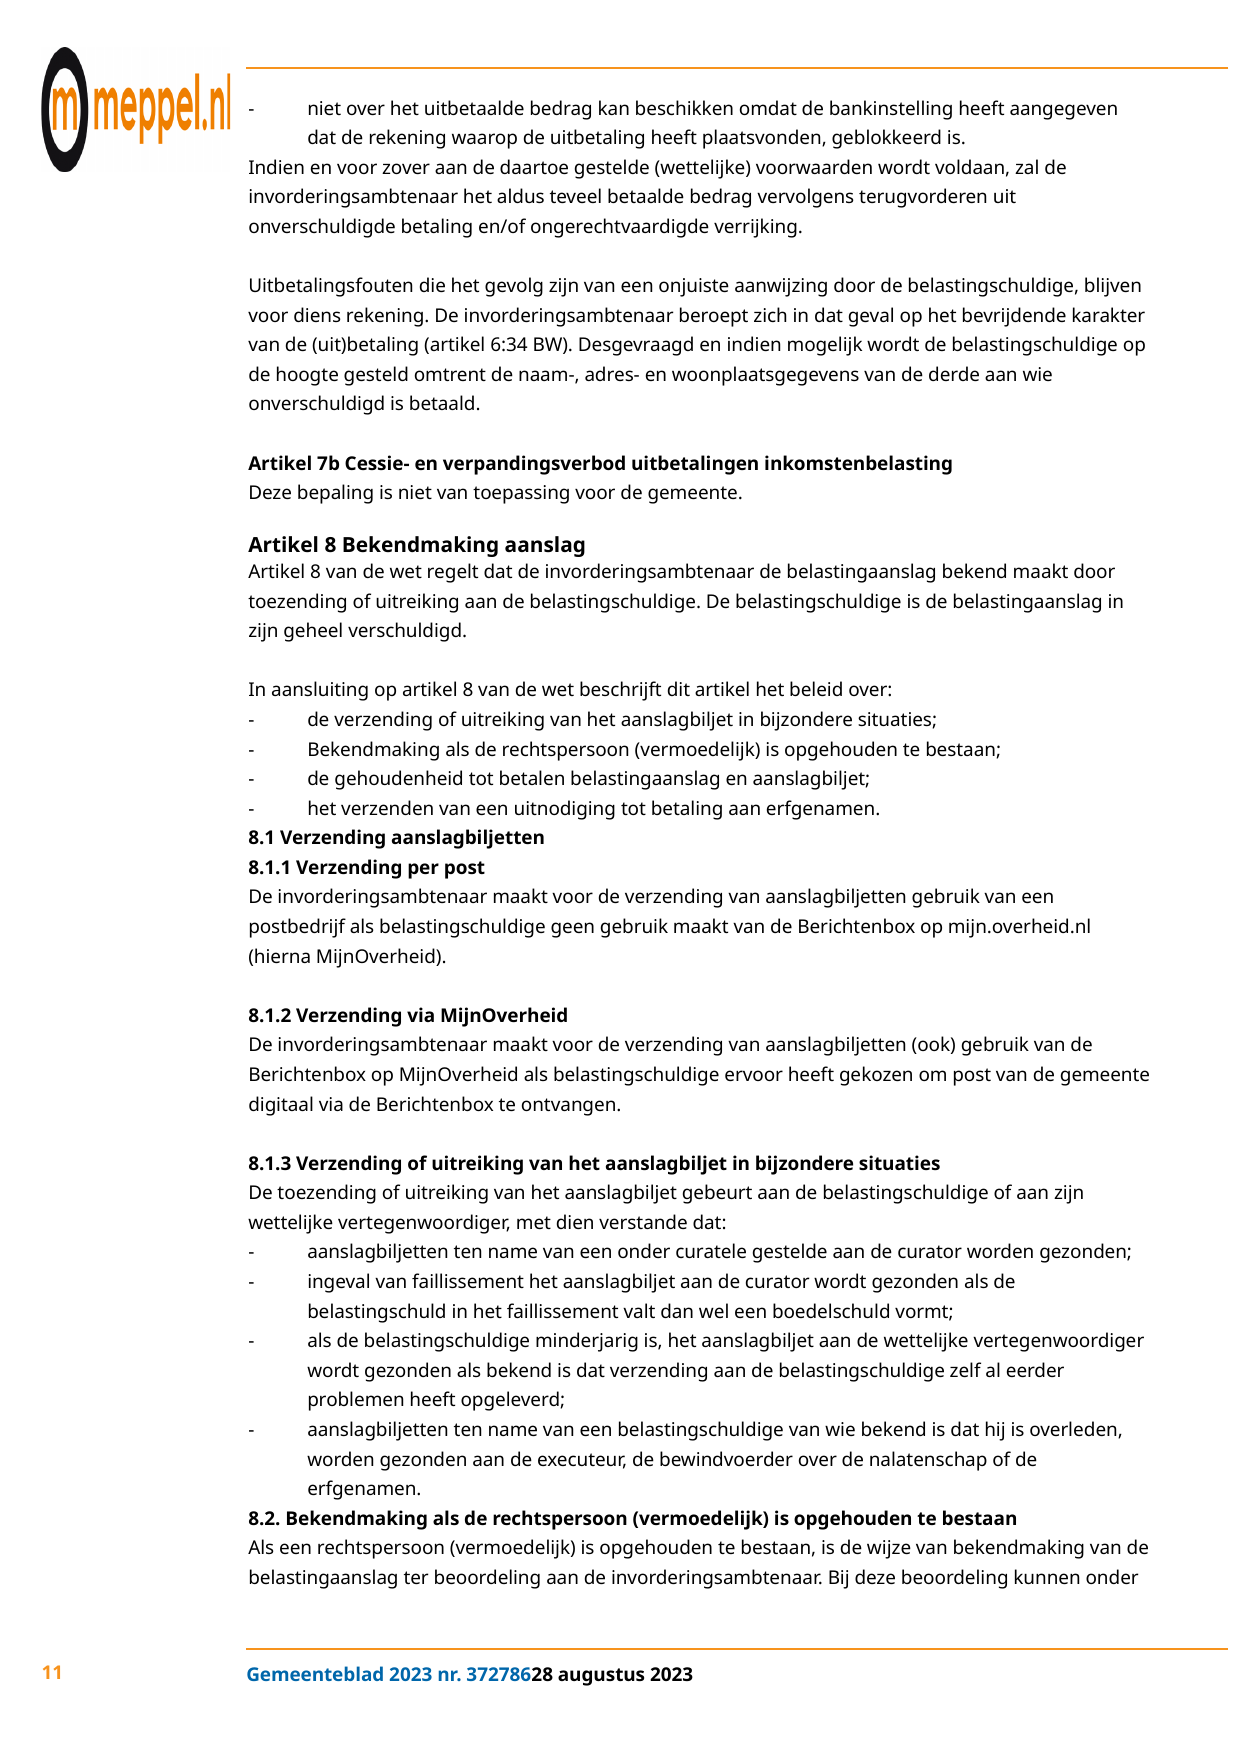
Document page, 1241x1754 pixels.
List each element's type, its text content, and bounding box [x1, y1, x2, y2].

text Indien en voor zover aan de daartoe gestelde (wettelijke) voorwaarden wordt voldaan, zal de invorderingsambtenaar het aldus teveel betaalde bedrag vervolgens terugvorderen uit onverschuldigde betaling en/of ongerechtvaardigde verrijking. [248, 154, 1152, 239]
list als de belastingschuldige minderjarig is, het aanslagbiljet aan de wettelijke vertegenwoordiger wordt gezonden als bekend is dat verzending aan de belastingschuldige zelf al eerder problemen heeft opgeleverd; [248, 1327, 1152, 1412]
text In aansluiting op artikel 8 van de wet beschrijft dit artikel het beleid over: [248, 677, 1152, 702]
text De invorderingsambtenaar maakt voor de verzending van aanslagbiljetten (ook) gebruik van de Berichtenbox op MijnOverheid als belastingschuldige ervoor heeft gekozen om post van de gemeente digitaal via de Berichtenbox te ontvangen. [248, 1032, 1152, 1116]
list de verzending of uitreiking van het aanslagbiljet in bijzondere situaties; [248, 706, 1152, 732]
text Als een rechtspersoon (vermoedelijk) is opgehouden te bestaan, is de wijze van bekendmaking van de belastingaanslag ter beoordeling aan de invorderingsambtenaar. Bij deze beoordeling kunnen onder [248, 1534, 1152, 1590]
list niet over het uitbetaalde bedrag kan beschikken omdat de bankinstelling heeft aangegeven dat de rekening waarop de uitbetaling heeft plaatsvonden, geblokkeerd is. [248, 95, 1152, 150]
text Uitbetalingsfouten die het gevolg zijn van een onjuiste aanwijzing door de belastingschuldige, blijven voor diens rekening. De invorderingsambtenaar beroept zich in dat geval op het bevrijdende karakter van de (uit)betaling (artikel 6:34 BW). Desgevraagd en indien mogelijk wordt de belastingschuldige op de hoogte gesteld omtrent de naam-, adres- en woonplaatsgegevens van de derde aan wie onverschuldigd is betaald. [248, 272, 1152, 416]
text 8.1 Verzending aanslagbiljetten [248, 824, 1152, 850]
list aanslagbiljetten ten name van een onder curatele gestelde aan de curator worden gezonden; [248, 1239, 1152, 1264]
list de gehoudenheid tot betalen belastingaanslag en aanslagbiljet; [248, 765, 1152, 791]
text 8.1.1 Verzending per post [248, 854, 1152, 880]
picture [41, 47, 231, 172]
text 8.1.3 Verzending of uitreiking van het aanslagbiljet in bijzondere situaties [248, 1150, 1152, 1176]
text Deze bepaling is niet van toepassing voor de gemeente. [248, 479, 1152, 505]
list aanslagbiljetten ten name van een belastingschuldige van wie bekend is dat hij is overleden, worden gezonden aan de executeur, de bewindvoerder over de nalatenschap of de erfgenamen. [248, 1416, 1152, 1501]
text Artikel 8 Bekendmaking aanslag [248, 530, 1152, 558]
list het verzenden van een uitnodiging tot betaling aan erfgenamen. [248, 795, 1152, 821]
text 8.1.2 Verzending via MijnOverheid [248, 1002, 1152, 1028]
text De toezending of uitreiking van het aanslagbiljet gebeurt aan de belastingschuldige of aan zijn wettelijke vertegenwoordiger, met dien verstande dat: [248, 1179, 1152, 1235]
text De invorderingsambtenaar maakt voor de verzending van aanslagbiljetten gebruik van een postbedrijf als belastingschuldige geen gebruik maakt van de Berichtenbox op mijn.overheid.nl (hierna MijnOverheid). [248, 884, 1152, 968]
list ingeval van faillissement het aanslagbiljet aan de curator wordt gezonden als de belastingschuld in het faillissement valt dan wel een boedelschuld vormt; [248, 1268, 1152, 1323]
list Bekendmaking als de rechtspersoon (vermoedelijk) is opgehouden te bestaan; [248, 736, 1152, 761]
text 8.2. Bekendmaking als de rechtspersoon (vermoedelijk) is opgehouden te bestaan [248, 1505, 1152, 1531]
text Artikel 7b Cessie- en verpandingsverbod uitbetalingen inkomstenbelasting [248, 450, 1152, 476]
text Artikel 8 van de wet regelt dat de invorderingsambtenaar de belastingaanslag bekend maakt door toezending of uitreiking aan de belastingschuldige. De belastingschuldige is de belastingaanslag in zijn geheel verschuldigd. [248, 558, 1152, 643]
